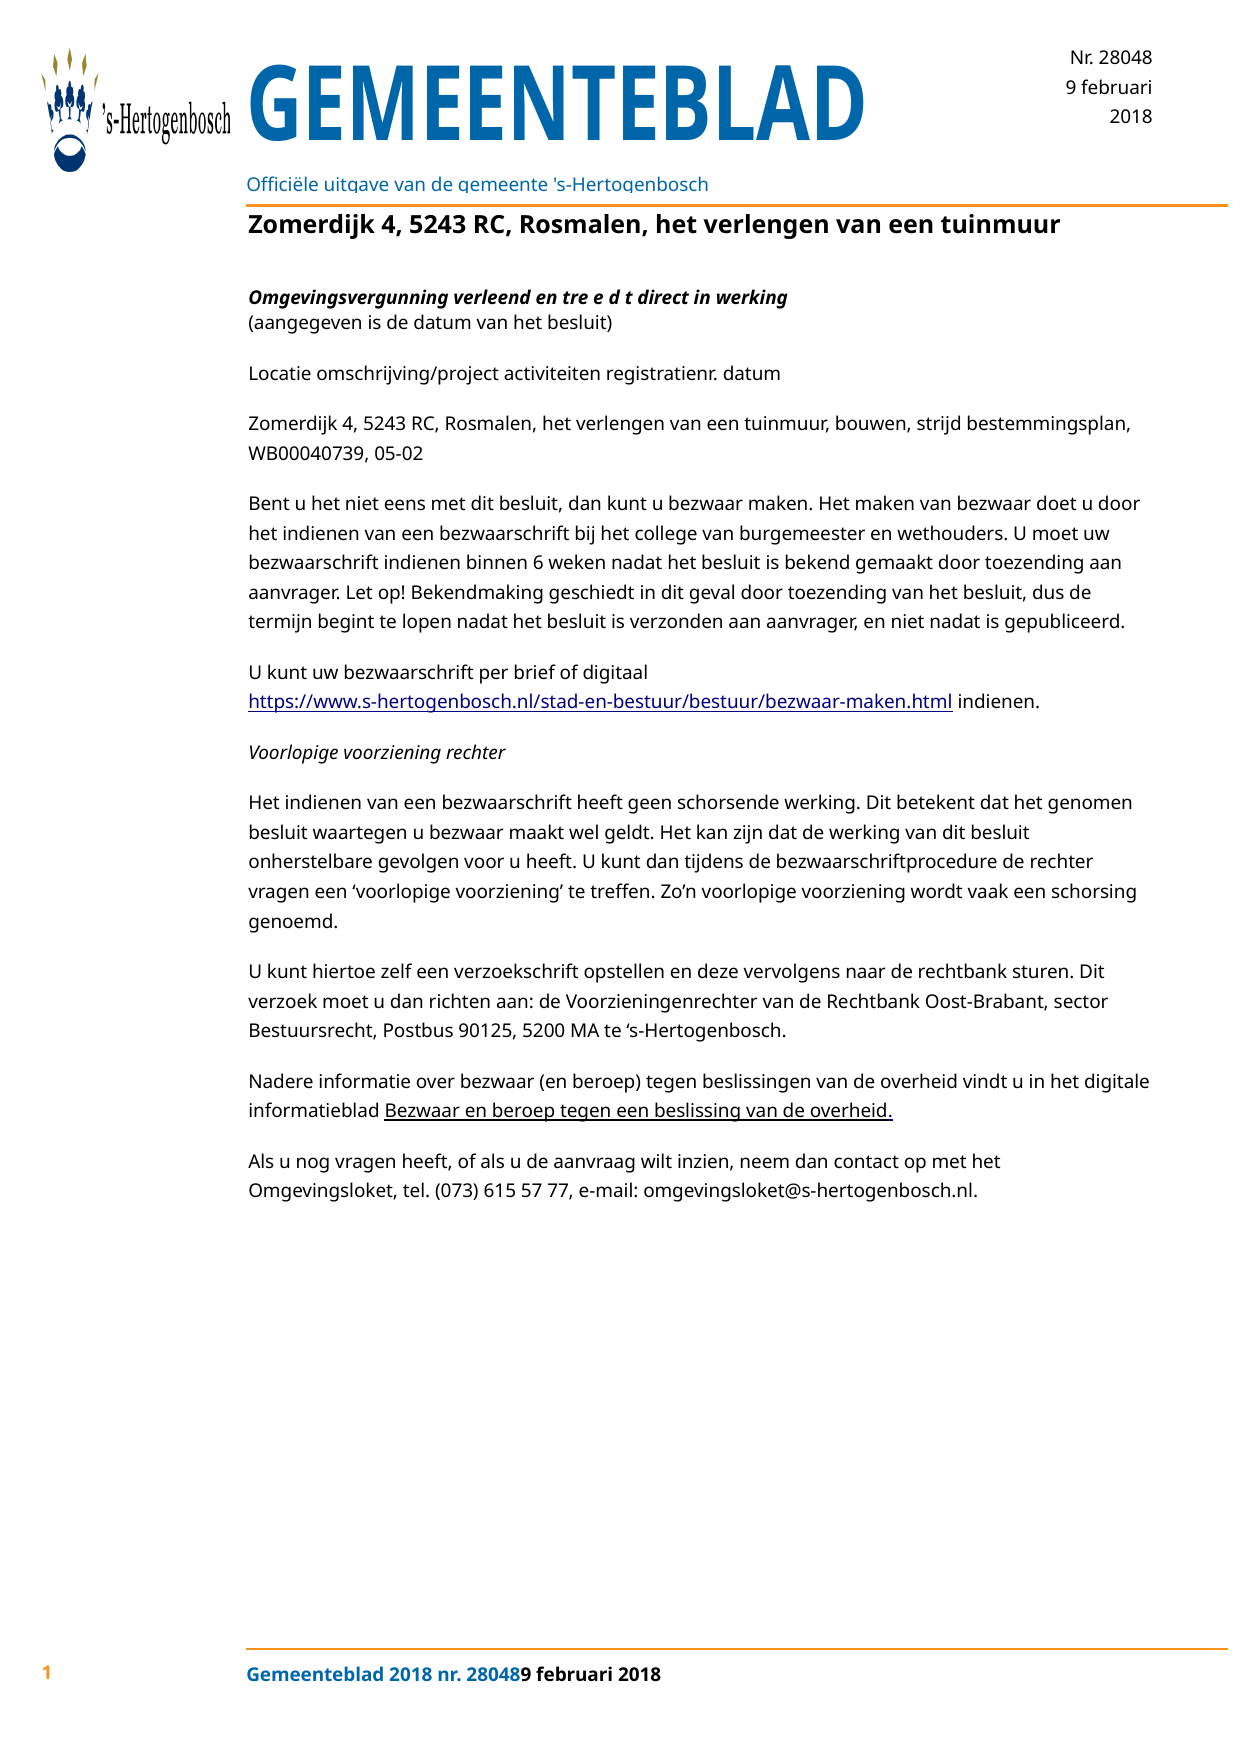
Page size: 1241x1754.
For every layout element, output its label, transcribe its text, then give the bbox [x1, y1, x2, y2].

text Omgevingsvergunning verleend en tre e d t direct in werking [248, 284, 1152, 309]
text Nadere informatie over bezwaar (en beroep) tegen beslissingen van de overheid vindt u in het digitale informatieblad Bezwaar en beroep tegen een beslissing van de overheid. [248, 1068, 1152, 1123]
text Locatie omschrijving/project activiteiten registratienr. datum [248, 360, 1152, 386]
text U kunt uw bezwaarschrift per brief of digitaal https://www.s-hertogenbosch.nl/stad-en-bestuur/bestuur/bezwaar-maken.html indienen. [248, 659, 1152, 714]
text Het indienen van een bezwaarschrift heeft geen schorsende werking. Dit betekent dat het genomen besluit waartegen u bezwaar maakt wel geldt. Het kan zijn dat de werking van dit besluit onherstelbare gevolgen voor u heeft. U kunt dan tijdens de bezwaarschriftprocedure de rechter vragen een ‘voorlopige voorziening’ te treffen. Zo’n voorlopige voorziening wordt vaak een schorsing genoemd. [248, 789, 1152, 934]
picture [41, 47, 231, 172]
text Als u nog vragen heeft, of als u de aanvraag wilt inzien, neem dan contact op met het Omgevingsloket, tel. (073) 615 57 77, e-mail: omgevingsloket@s-hertogenbosch.nl. [248, 1148, 1152, 1203]
text Voorlopige voorziening rechter [248, 739, 1152, 765]
text Bent u het niet eens met dit besluit, dan kunt u bezwaar maken. Het maken van bezwaar doet u door het indienen van een bezwaarschrift bij het college van burgemeester en wethouders. U moet uw bezwaarschrift indienen binnen 6 weken nadat het besluit is bekend gemaakt door toezending aan aanvrager. Let op! Bekendmaking geschiedt in dit geval door toezending van het besluit, dus de termijn begint te lopen nadat het besluit is verzonden aan aanvrager, en niet nadat is gepubliceerd. [248, 490, 1152, 634]
text Zomerdijk 4, 5243 RC, Rosmalen, het verlengen van een tuinmuur, bouwen, strijd bestemmingsplan, WB00040739, 05-02 [248, 410, 1152, 466]
text U kunt hiertoe zelf een verzoekschrift opstellen en deze vervolgens naar de rechtbank sturen. Dit verzoek moet u dan richten aan: de Voorzieningenrechter van de Rechtbank Oost-Brabant, sector Bestuursrecht, Postbus 90125, 5200 MA te ‘s-Hertogenbosch. [248, 958, 1152, 1043]
text Zomerdijk 4, 5243 RC, Rosmalen, het verlengen van een tuinmuur [248, 207, 1152, 241]
text (aangegeven is de datum van het besluit) [248, 309, 1152, 335]
